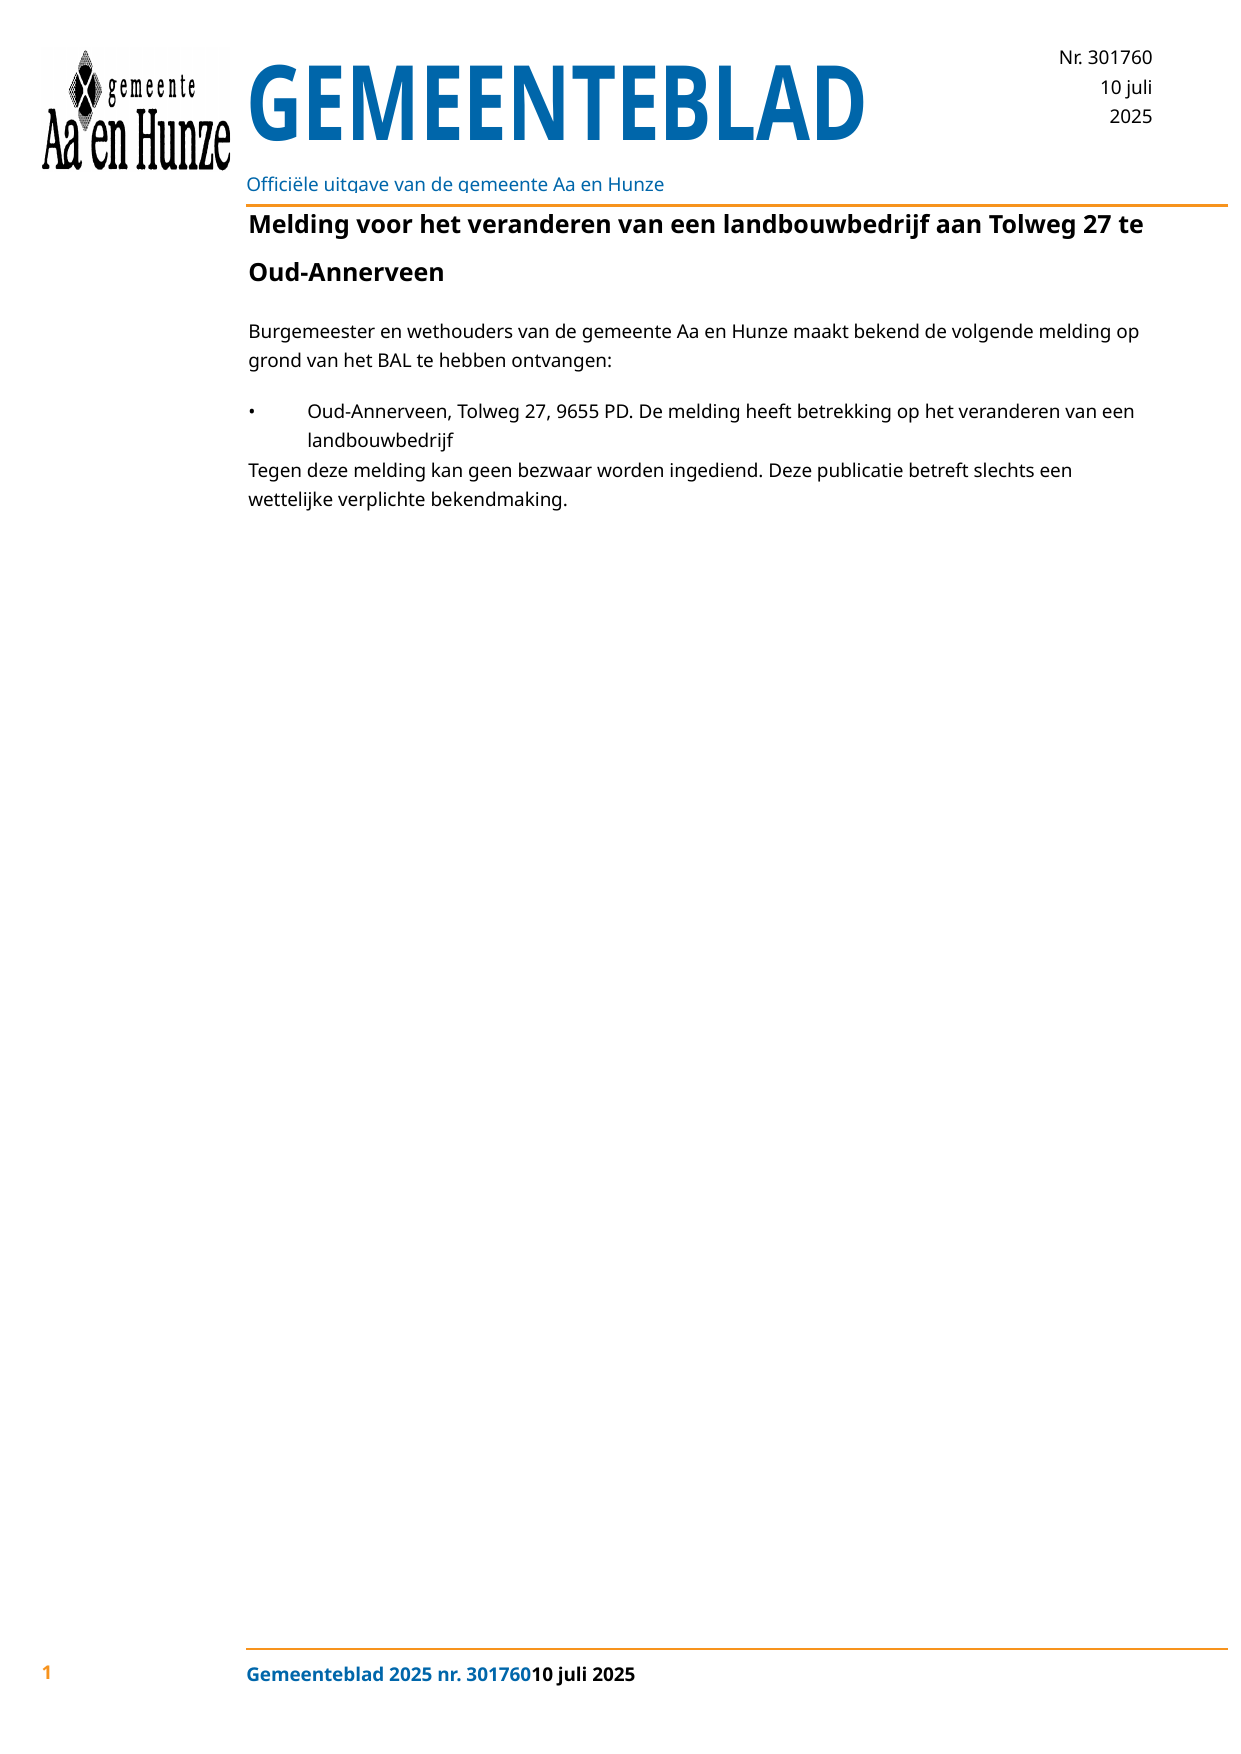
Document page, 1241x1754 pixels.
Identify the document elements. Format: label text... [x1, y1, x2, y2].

text Melding voor het veranderen van een landbouwbedrijf aan Tolweg 27 te Oud-Annerveen [248, 207, 1152, 288]
text Tegen deze melding kan geen bezwaar worden ingediend. Deze publicatie betreft slechts een wettelijke verplichte bekendmaking. [248, 457, 1152, 512]
picture [41, 47, 231, 172]
text Burgemeester en wethouders van de gemeente Aa en Hunze maakt bekend de volgende melding op grond van het BAL te hebben ontvangen: [248, 318, 1152, 373]
list Oud-Annerveen, Tolweg 27, 9655 PD. De melding heeft betrekking op het veranderen van een landbouwbedrijf [248, 398, 1152, 453]
